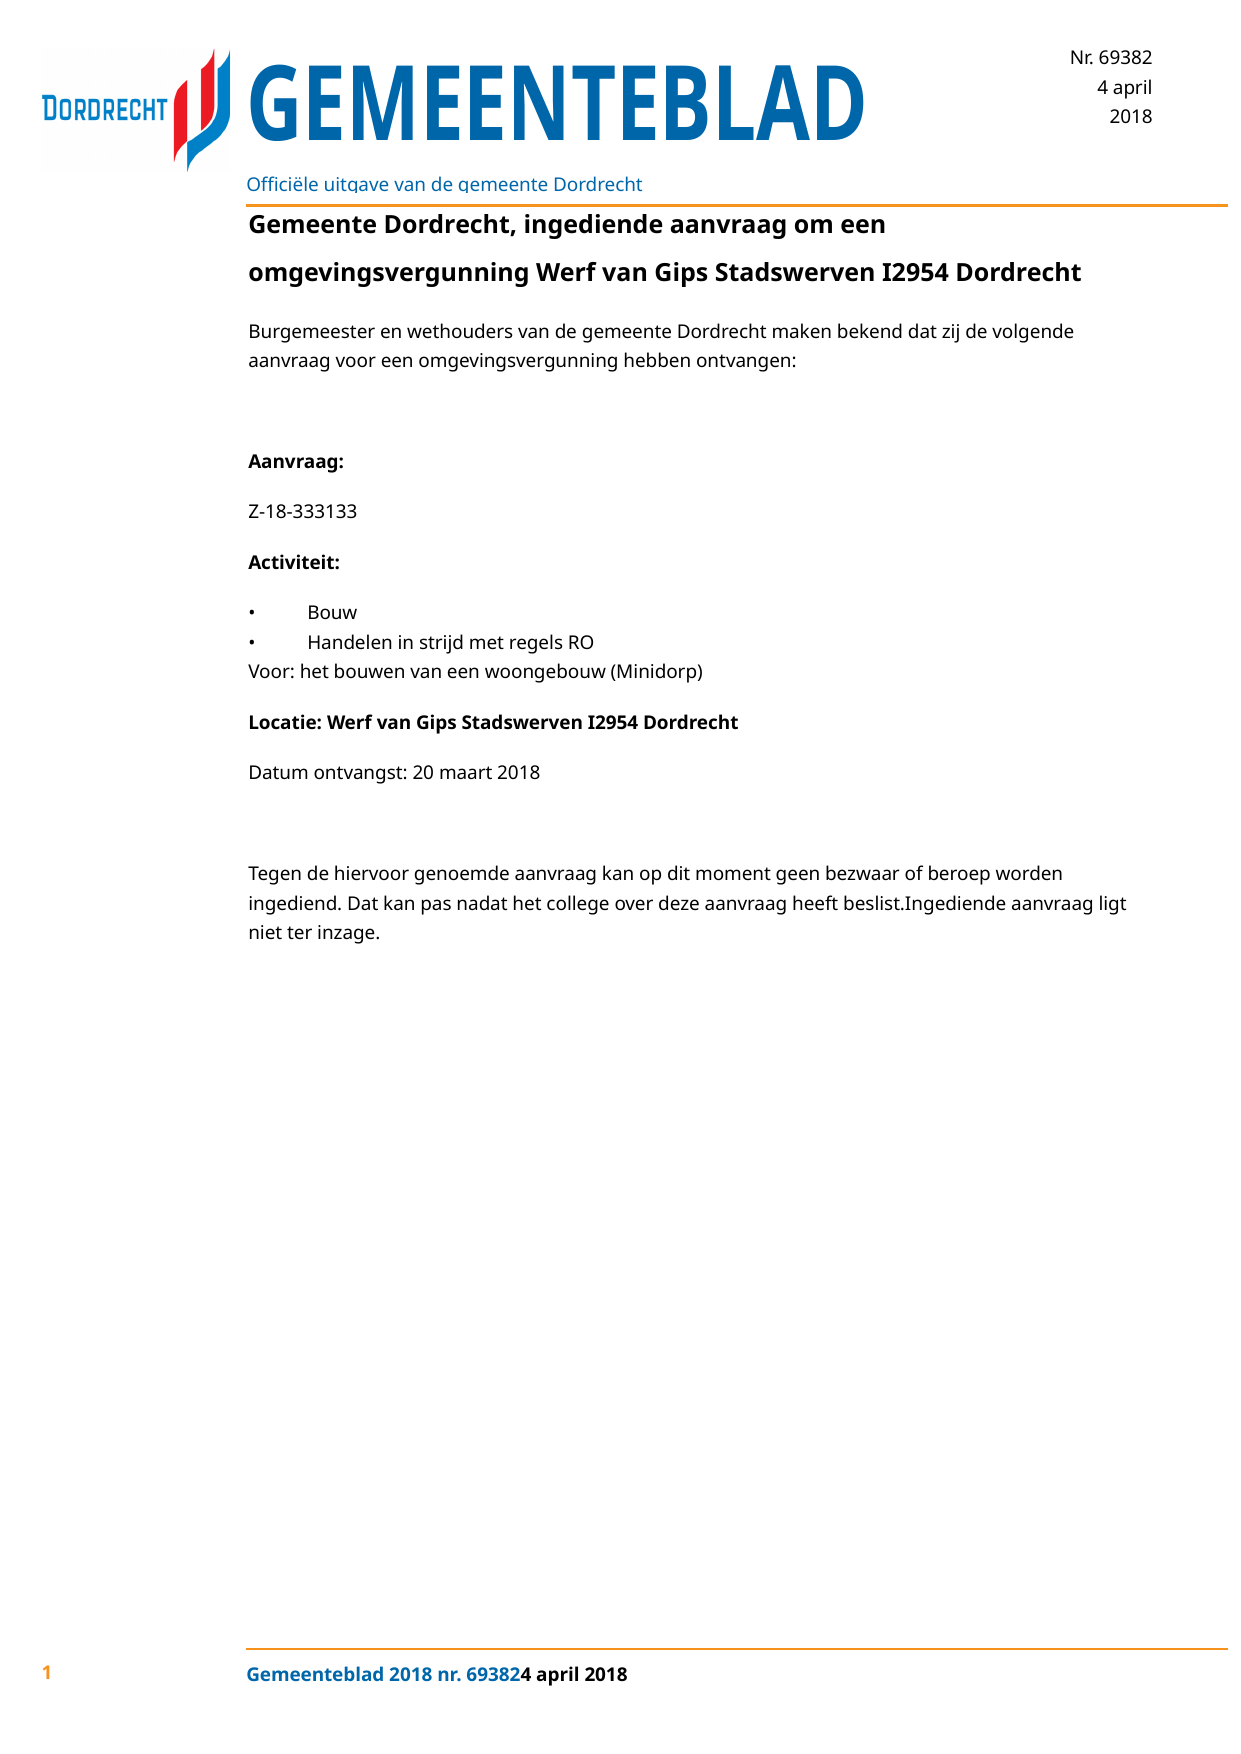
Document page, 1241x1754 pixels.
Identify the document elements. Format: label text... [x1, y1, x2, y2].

text Voor: het bouwen van een woongebouw (Minidorp) [248, 659, 1152, 684]
text Datum ontvangst: 20 maart 2018 [248, 759, 1152, 785]
text Locatie: Werf van Gips Stadswerven I2954 Dordrecht [248, 709, 1152, 735]
list Handelen in strijd met regels RO [248, 629, 1152, 655]
text Tegen de hiervoor genoemde aanvraag kan op dit moment geen bezwaar of beroep worden ingediend. Dat kan pas nadat het college over deze aanvraag heeft beslist.Ingediende aanvraag ligt niet ter inzage. [248, 860, 1152, 945]
text Activiteit: [248, 549, 1152, 575]
text Z-18-333133 [248, 499, 1152, 524]
picture [41, 47, 231, 172]
text Aanvraag: [248, 448, 1152, 474]
text Burgemeester en wethouders van de gemeente Dordrecht maken bekend dat zij de volgende aanvraag voor een omgevingsvergunning hebben ontvangen: [248, 318, 1152, 373]
list Bouw [248, 599, 1152, 625]
text Gemeente Dordrecht, ingediende aanvraag om een omgevingsvergunning Werf van Gips Stadswerven I2954 Dordrecht [248, 207, 1152, 288]
